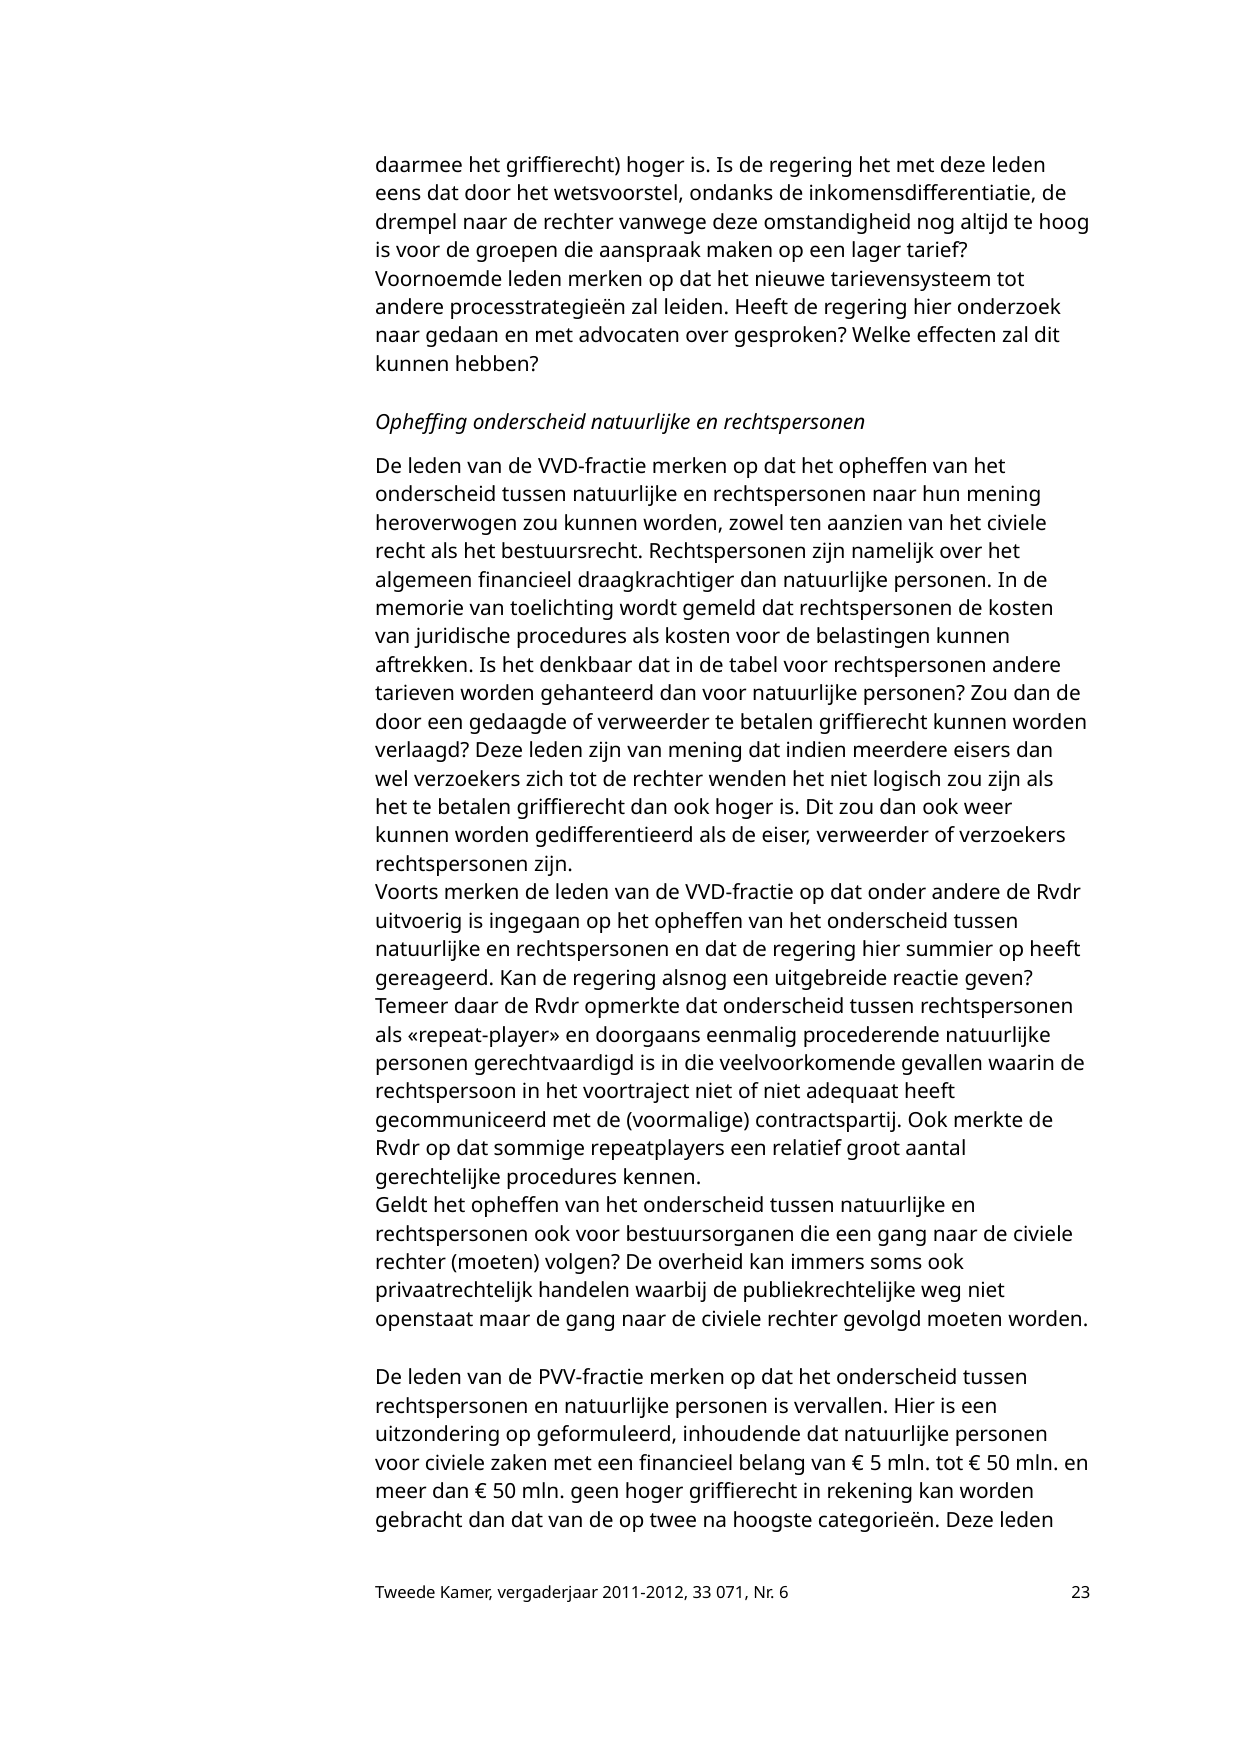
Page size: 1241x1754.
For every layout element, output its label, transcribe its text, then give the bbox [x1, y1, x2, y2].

text Voorts merken de leden van de VVD-fractie op dat onder andere de Rvdr uitvoerig is ingegaan op het opheffen van het onderscheid tussen natuurlijke en rechtspersonen en dat de regering hier summier op heeft gereageerd. Kan de regering alsnog een uitgebreide reactie geven? Temeer daar de Rvdr opmerkte dat onderscheid tussen rechtspersonen als «repeat-player» en doorgaans eenmalig procederende natuurlijke personen gerechtvaardigd is in die veelvoorkomende gevallen waarin de rechtspersoon in het voortraject niet of niet adequaat heeft gecommuniceerd met de (voormalige) contractspartij. Ook merkte de Rvdr op dat sommige repeatplayers een relatief groot aantal gerechtelijke procedures kennen. [375, 877, 1090, 1190]
text De leden van de PVV-fractie merken op dat het onderscheid tussen rechtspersonen en natuurlijke personen is vervallen. Hier is een uitzondering op geformuleerd, inhoudende dat natuurlijke personen voor civiele zaken met een financieel belang van € 5 mln. tot € 50 mln. en meer dan € 50 mln. geen hoger griffierecht in rekening kan worden gebracht dan dat van de op twee na hoogste categorieën. Deze leden [375, 1362, 1090, 1533]
text daarmee het griffierecht) hoger is. Is de regering het met deze leden eens dat door het wetsvoorstel, ondanks de inkomensdifferentiatie, de drempel naar de rechter vanwege deze omstandigheid nog altijd te hoog is voor de groepen die aanspraak maken op een lager tarief? Voornoemde leden merken op dat het nieuwe tarievensysteem tot andere processtrategieën zal leiden. Heeft de regering hier onderzoek naar gedaan en met advocaten over gesproken? Welke effecten zal dit kunnen hebben? [375, 150, 1090, 377]
text Opheffing onderscheid natuurlijke en rechtspersonen [375, 407, 1090, 436]
text De leden van de VVD-fractie merken op dat het opheffen van het onderscheid tussen natuurlijke en rechtspersonen naar hun mening heroverwogen zou kunnen worden, zowel ten aanzien van het civiele recht als het bestuursrecht. Rechtspersonen zijn namelijk over het algemeen financieel draagkrachtiger dan natuurlijke personen. In de memorie van toelichting wordt gemeld dat rechtspersonen de kosten van juridische procedures als kosten voor de belastingen kunnen aftrekken. Is het denkbaar dat in de tabel voor rechtspersonen andere tarieven worden gehanteerd dan voor natuurlijke personen? Zou dan de door een gedaagde of verweerder te betalen griffierecht kunnen worden verlaagd? Deze leden zijn van mening dat indien meerdere eisers dan wel verzoekers zich tot de rechter wenden het niet logisch zou zijn als het te betalen griffierecht dan ook hoger is. Dit zou dan ook weer kunnen worden gedifferentieerd als de eiser, verweerder of verzoekers rechtspersonen zijn. [375, 451, 1090, 877]
text Geldt het opheffen van het onderscheid tussen natuurlijke en rechtspersonen ook voor bestuursorganen die een gang naar de civiele rechter (moeten) volgen? De overheid kan immers soms ook privaatrechtelijk handelen waarbij de publiekrechtelijke weg niet openstaat maar de gang naar de civiele rechter gevolgd moeten worden. [375, 1190, 1090, 1332]
